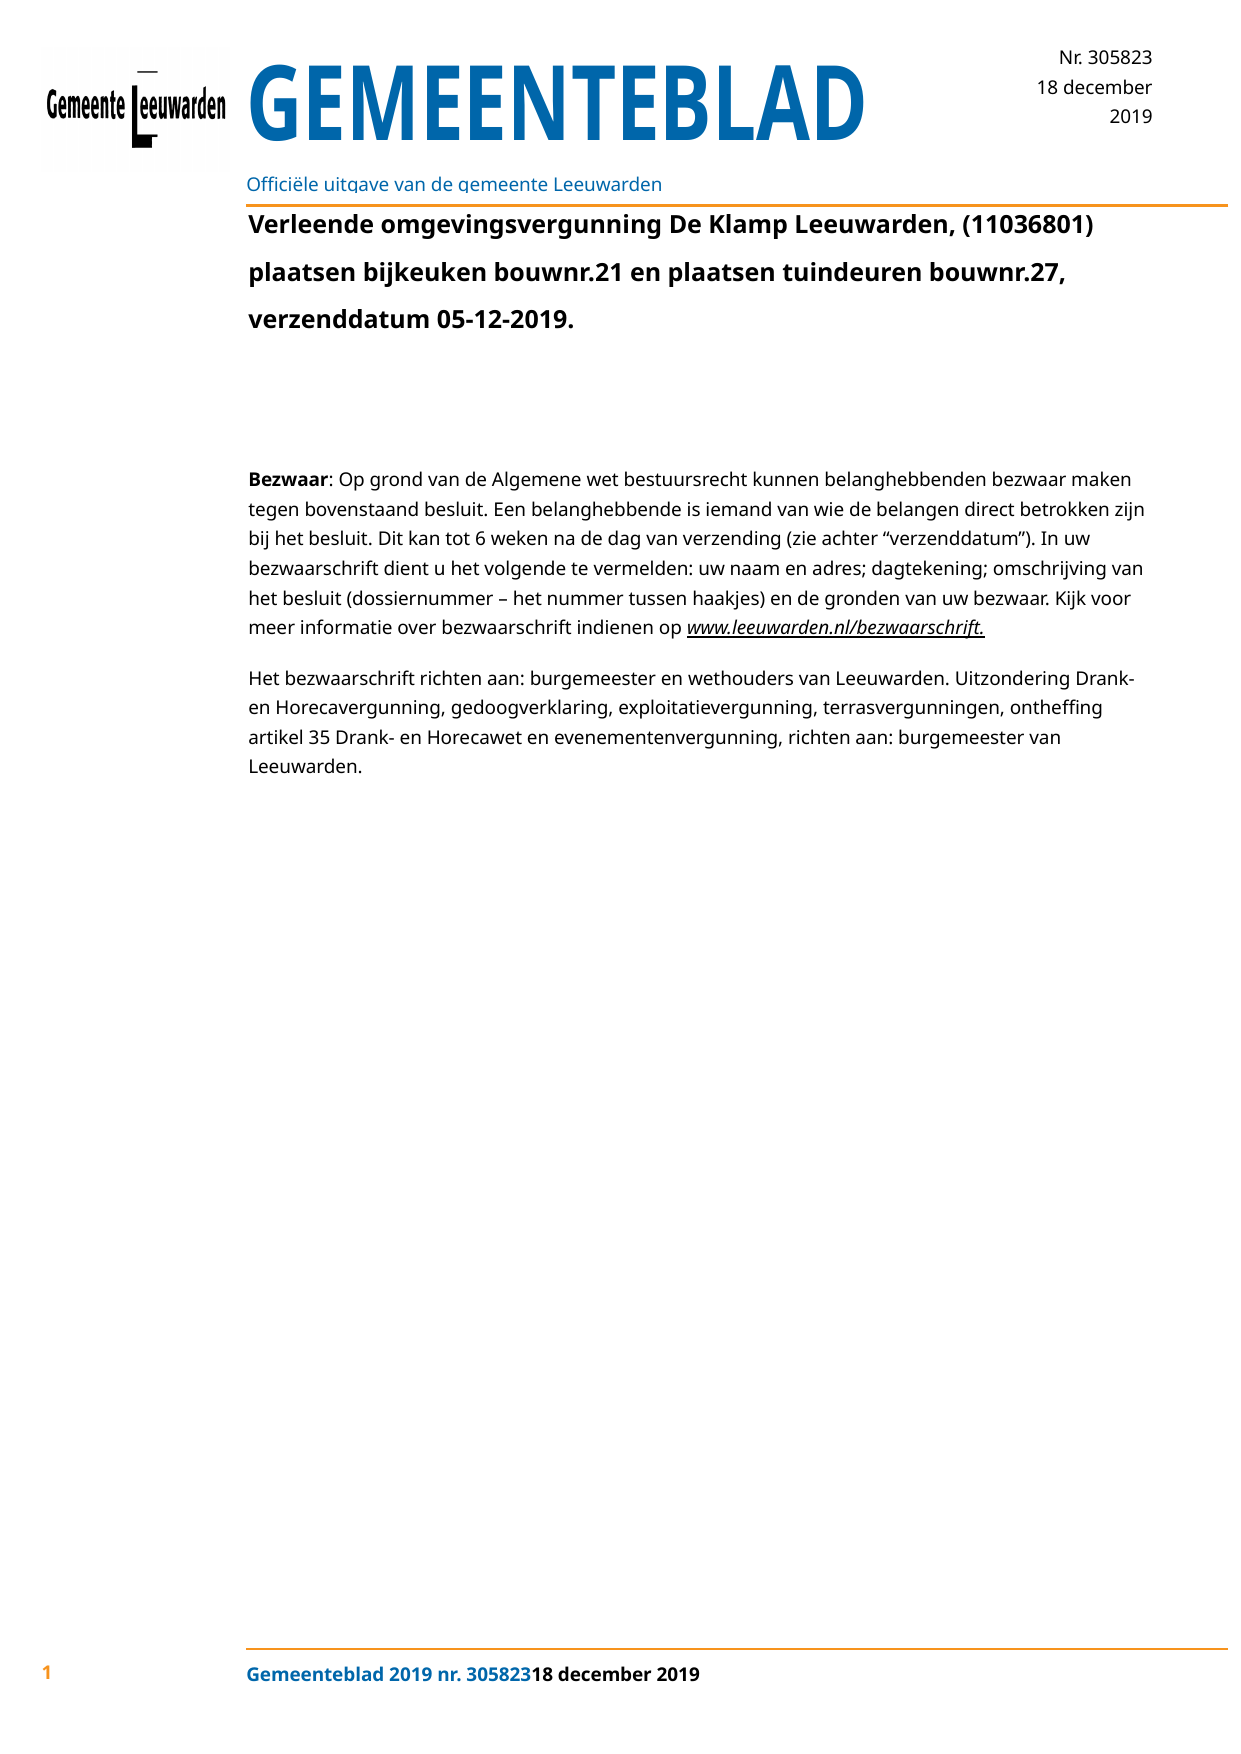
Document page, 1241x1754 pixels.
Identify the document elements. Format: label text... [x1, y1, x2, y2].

text Bezwaar: Op grond van de Algemene wet bestuursrecht kunnen belanghebbenden bezwaar maken tegen bovenstaand besluit. Een belanghebbende is iemand van wie de belangen direct betrokken zijn bij het besluit. Dit kan tot 6 weken na de dag van verzending (zie achter “verzenddatum”). In uw bezwaarschrift dient u het volgende te vermelden: uw naam en adres; dagtekening; omschrijving van het besluit (dossiernummer – het nummer tussen haakjes) en de gronden van uw bezwaar. Kijk voor meer informatie over bezwaarschrift indienen op www.leeuwarden.nl/bezwaarschrift. [248, 466, 1152, 640]
text Het bezwaarschrift richten aan: burgemeester en wethouders van Leeuwarden. Uitzondering Drank- en Horecavergunning, gedoogverklaring, exploitatievergunning, terrasvergunningen, ontheffing artikel 35 Drank- en Horecawet en evenementenvergunning, richten aan: burgemeester van Leeuwarden. [248, 665, 1152, 779]
picture [41, 47, 231, 172]
text Verleende omgevingsvergunning De Klamp Leeuwarden, (11036801) plaatsen bijkeuken bouwnr.21 en plaatsen tuindeuren bouwnr.27, verzenddatum 05-12-2019. [248, 207, 1152, 336]
